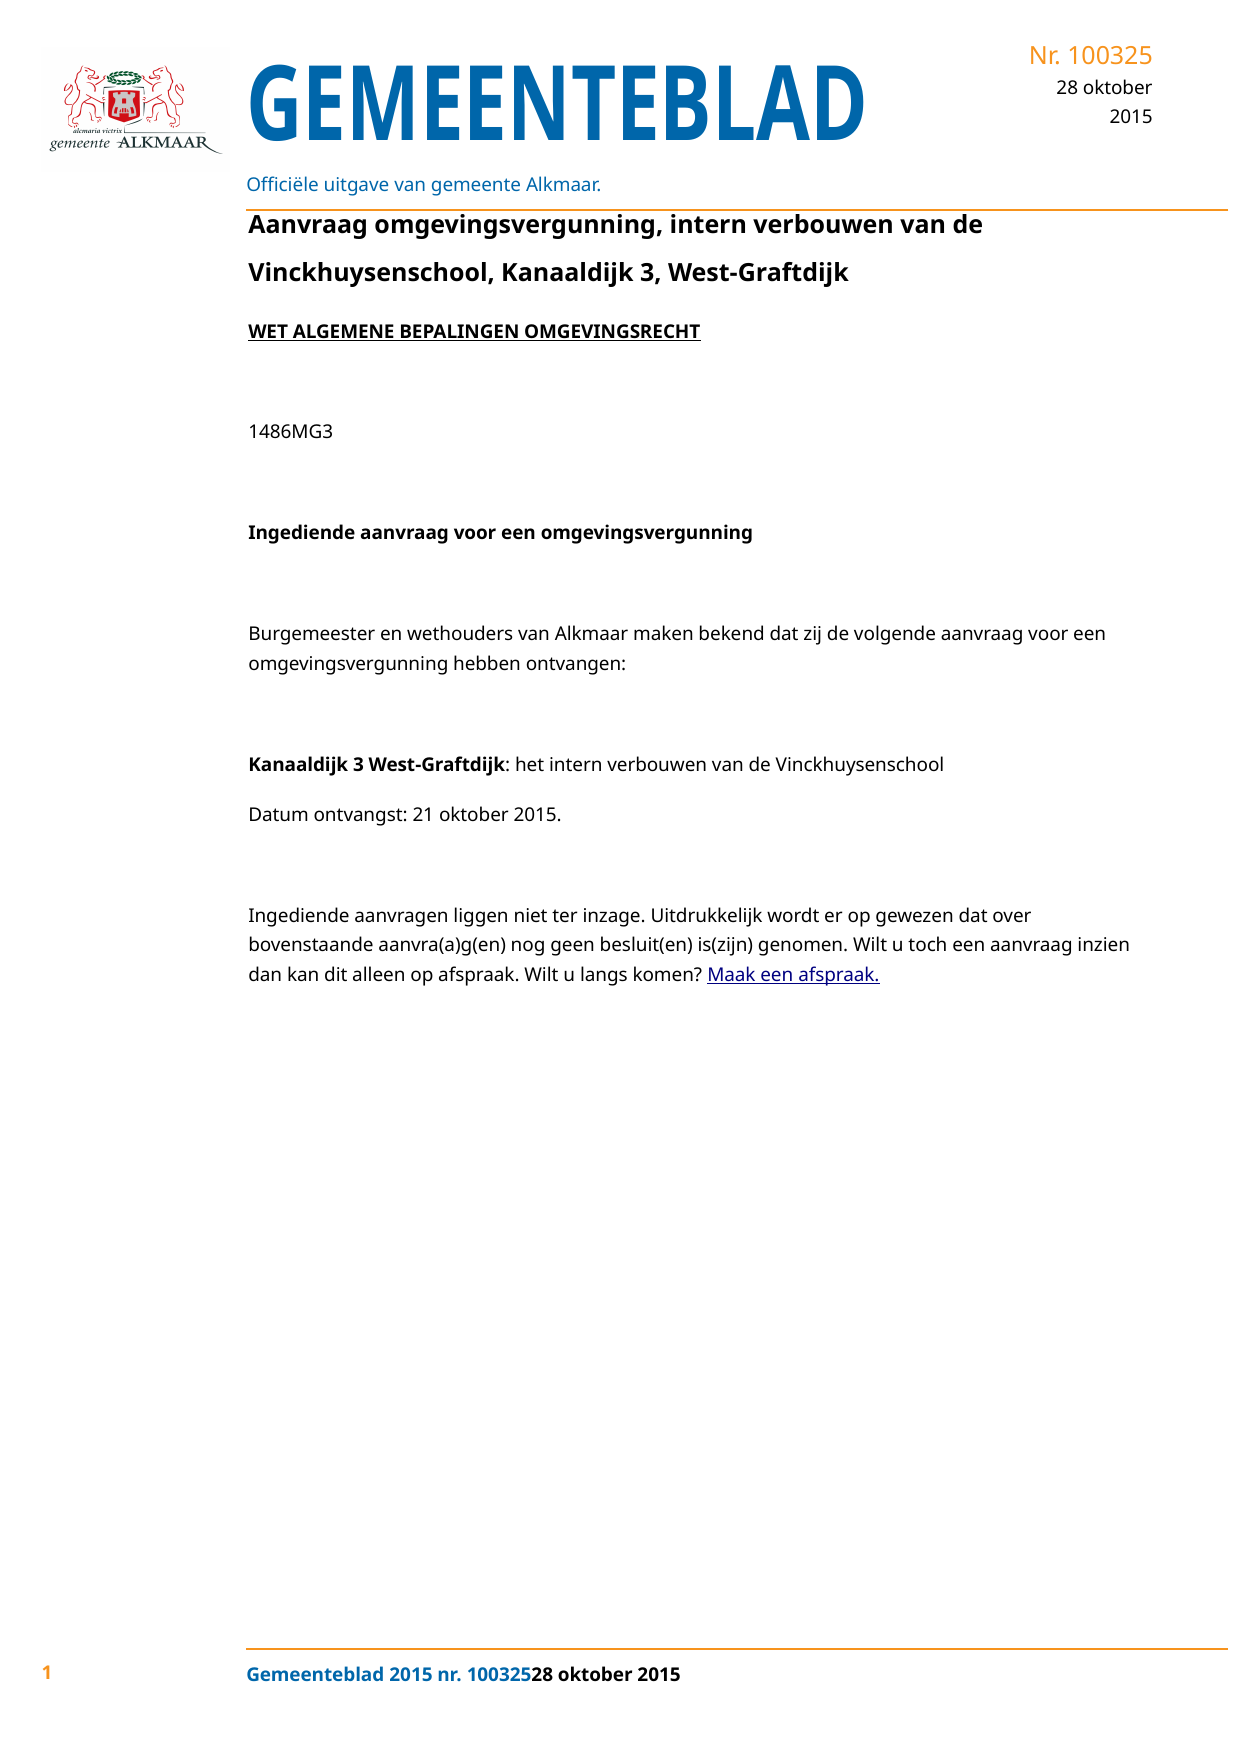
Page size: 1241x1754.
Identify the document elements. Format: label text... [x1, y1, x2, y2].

text Datum ontvangst: 21 oktober 2015. [248, 801, 1152, 827]
text WET ALGEMENE BEPALINGEN OMGEVINGSRECHT [248, 318, 1152, 344]
picture [41, 47, 231, 172]
text Aanvraag omgevingsvergunning, intern verbouwen van de Vinckhuysenschool, Kanaaldijk 3, West-Graftdijk [248, 211, 1152, 288]
text 1486MG3 [248, 419, 1152, 444]
text Kanaaldijk 3 West-Graftdijk: het intern verbouwen van de Vinckhuysenschool [248, 751, 1152, 777]
text Burgemeester en wethouders van Alkmaar maken bekend dat zij de volgende aanvraag voor een omgevingsvergunning hebben ontvangen: [248, 620, 1152, 676]
text Ingediende aanvragen liggen niet ter inzage. Uitdrukkelijk wordt er op gewezen dat over bovenstaande aanvra(a)g(en) nog geen besluit(en) is(zijn) genomen. Wilt u toch een aanvraag inzien dan kan dit alleen op afspraak. Wilt u langs komen? Maak een afspraak. [248, 902, 1152, 987]
text Ingediende aanvraag voor een omgevingsvergunning [248, 519, 1152, 545]
